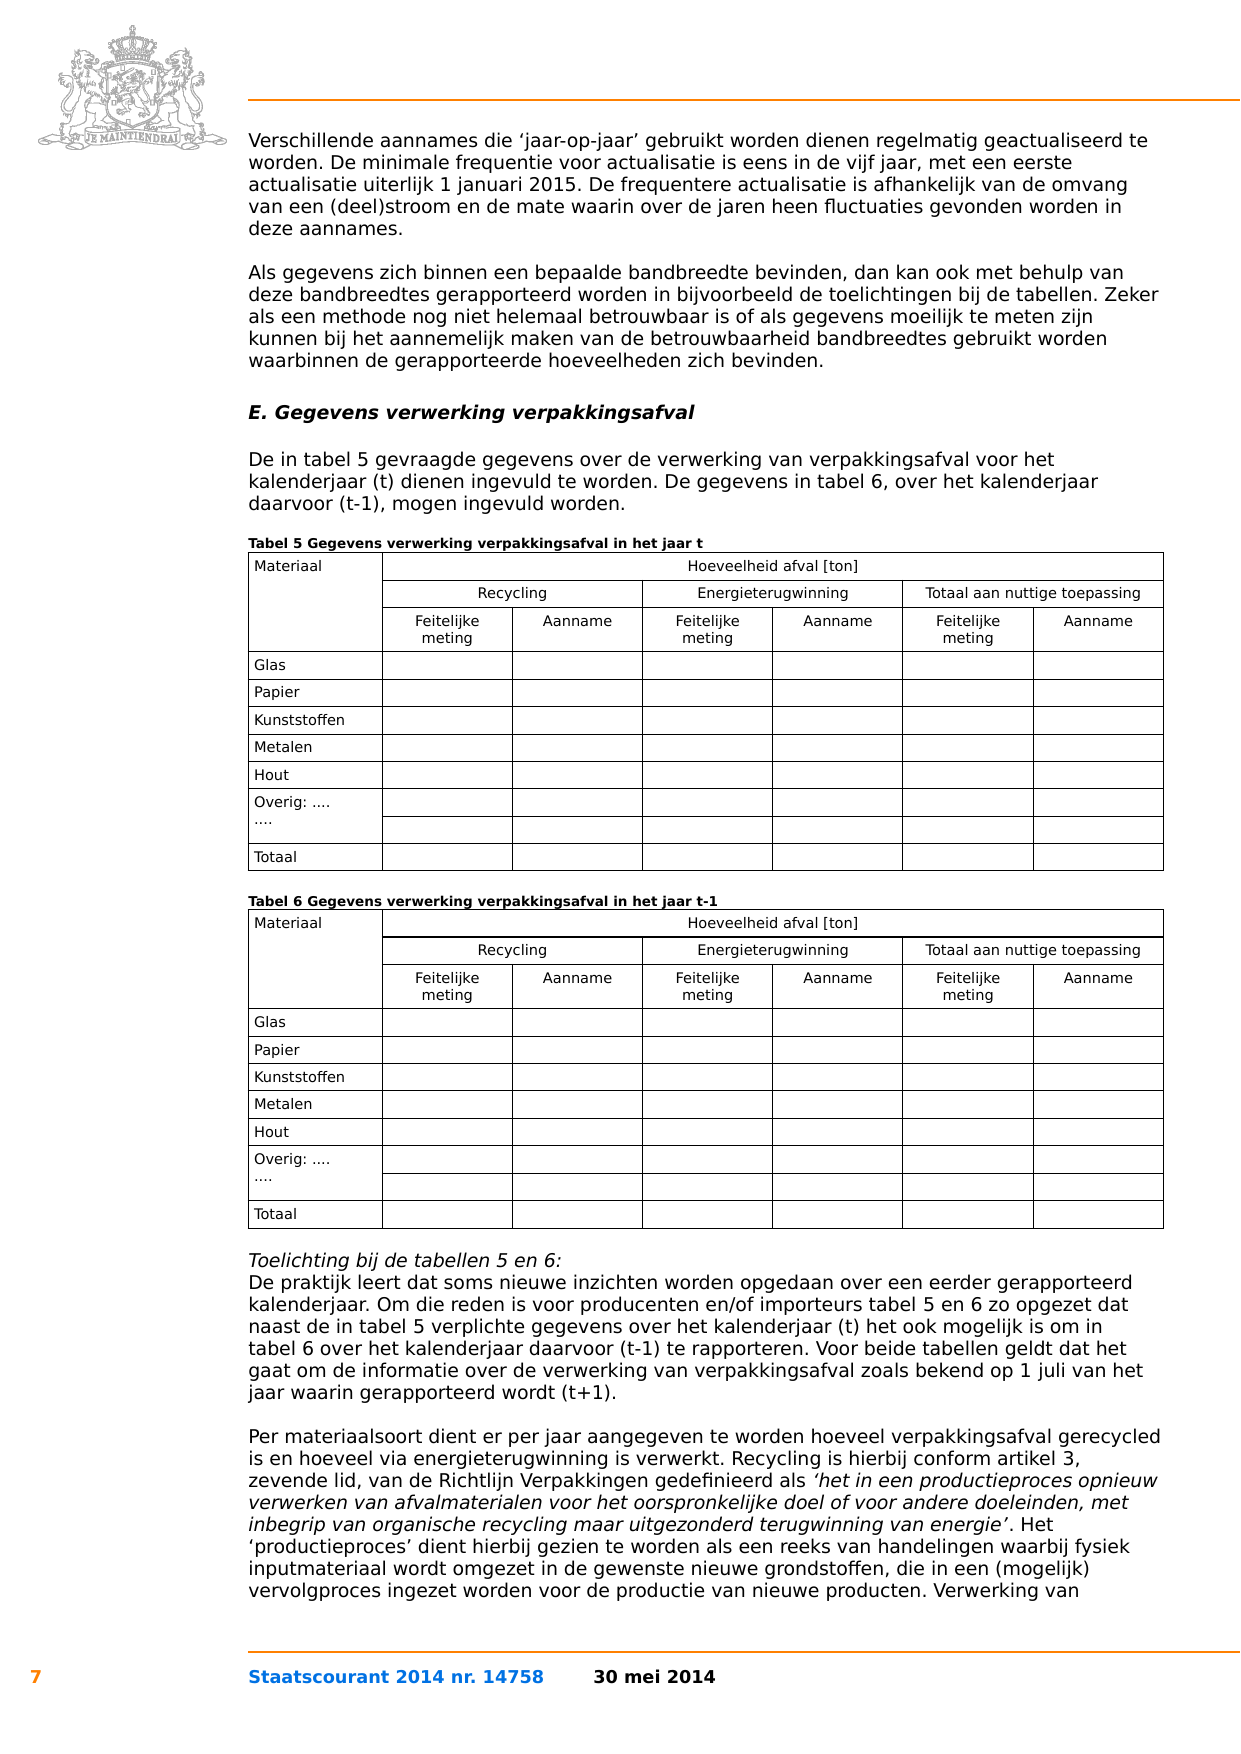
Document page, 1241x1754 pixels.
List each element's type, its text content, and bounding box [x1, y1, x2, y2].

table_cell [383, 680, 512, 706]
table_cell Materiaal [249, 553, 382, 651]
table_cell [513, 844, 642, 870]
table_cell [1034, 789, 1163, 816]
table_cell [513, 735, 642, 761]
table_cell [903, 680, 1033, 706]
table_cell Feitelijke meting [643, 965, 772, 1008]
table_cell Hout [249, 1119, 382, 1145]
table_cell [513, 1174, 642, 1200]
text De praktijk leert dat soms nieuwe inzichten worden opgedaan over een eerder gerapporteerd kalenderjaar. Om die reden is voor producenten en/of importeurs tabel 5 en 6 zo opgezet dat naast de in tabel 5 verplichte gegevens over het kalenderjaar (t) het ook mogelijk is om in tabel 6 over het kalenderjaar daarvoor (t-1) te rapporteren. Voor beide tabellen geldt dat het gaat om de informatie over de verwerking van verpakkingsafval zoals bekend op 1 juli van het jaar waarin gerapporteerd wordt (t+1). [248, 1272, 1163, 1404]
table_cell [383, 707, 512, 733]
subtitle E. Gegevens verwerking verpakkingsafval [248, 402, 1163, 423]
table_cell Totaal [249, 844, 382, 870]
table_cell [383, 735, 512, 761]
table_cell [773, 789, 902, 816]
table_cell [1034, 1146, 1163, 1173]
table_cell [513, 1119, 642, 1145]
table_cell [903, 1037, 1033, 1063]
table_cell Energieterugwinning [643, 581, 902, 607]
text Toelichting bij de tabellen 5 en 6: [248, 1250, 1163, 1272]
table_cell [513, 1146, 642, 1173]
table_cell [903, 1174, 1033, 1200]
table_cell Recycling [383, 581, 642, 607]
table_cell [773, 735, 902, 761]
table_cell Glas [249, 652, 382, 679]
table_cell [903, 707, 1033, 733]
table_cell [903, 652, 1033, 679]
table_cell [773, 1201, 902, 1227]
table_cell Aanname [1034, 608, 1163, 651]
table_cell [513, 652, 642, 679]
table_cell [1034, 1091, 1163, 1118]
table_cell [903, 1146, 1033, 1173]
table_cell Feitelijke meting [903, 608, 1033, 651]
table_cell [383, 1119, 512, 1145]
table_cell Aanname [773, 965, 902, 1008]
table_cell [1034, 762, 1163, 788]
table_cell [643, 652, 772, 679]
table_cell [1034, 1064, 1163, 1090]
table_cell [643, 1174, 772, 1200]
table_cell Feitelijke meting [383, 608, 512, 651]
table_cell [773, 817, 902, 843]
table_cell [513, 1201, 642, 1227]
table_cell Hout [249, 762, 382, 788]
table_cell [643, 844, 772, 870]
table_cell Metalen [249, 1091, 382, 1118]
table_cell [383, 1037, 512, 1063]
table_cell Feitelijke meting [903, 965, 1033, 1008]
table_cell [1034, 652, 1163, 679]
table_cell [773, 1009, 902, 1036]
table_cell [383, 1064, 512, 1090]
table_cell Aanname [513, 965, 642, 1008]
table_cell [643, 735, 772, 761]
table_cell [513, 817, 642, 843]
table_cell Aanname [513, 608, 642, 651]
table_cell Overig: .... .... [249, 789, 382, 843]
table_cell Hoeveelheid afval [ton] [383, 553, 1163, 579]
table_cell Feitelijke meting [643, 608, 772, 651]
table_cell Overig: .... .... [249, 1146, 382, 1200]
table_cell [513, 1009, 642, 1036]
table_cell [903, 844, 1033, 870]
table_cell [773, 1064, 902, 1090]
table_cell Metalen [249, 735, 382, 761]
table_cell Papier [249, 1037, 382, 1063]
table_cell [903, 817, 1033, 843]
table_cell Aanname [1034, 965, 1163, 1008]
table_cell [643, 1119, 772, 1145]
table_cell [513, 1064, 642, 1090]
table_cell [903, 1119, 1033, 1145]
table_cell [903, 1201, 1033, 1227]
table_cell [383, 789, 512, 816]
table_cell [643, 1091, 772, 1118]
table_cell [773, 680, 902, 706]
table_cell Papier [249, 680, 382, 706]
table_cell Glas [249, 1009, 382, 1036]
table_cell [1034, 817, 1163, 843]
table_cell [643, 1201, 772, 1227]
table_cell [513, 762, 642, 788]
table_cell [383, 1009, 512, 1036]
text Per materiaalsoort dient er per jaar aangegeven te worden hoeveel verpakkingsafval gerecycled is en hoeveel via energieterugwinning is verwerkt. Recycling is hierbij conform artikel 3, zevende lid, van de Richtlijn Verpakkingen gedefinieerd als ‘het in een productieproces opnieuw verwerken van afvalmaterialen voor het oorspronkelijke doel of voor andere doeleinden, met inbegrip van organische recycling maar uitgezonderd terugwinning van energie’. Het ‘productieproces’ dient hierbij gezien te worden als een reeks van handelingen waarbij fysiek inputmateriaal wordt omgezet in de gewenste nieuwe grondstoffen, die in een (mogelijk) vervolgproces ingezet worden voor de productie van nieuwe producten. Verwerking van [248, 1426, 1163, 1602]
table_cell [773, 844, 902, 870]
table_cell [383, 817, 512, 843]
table_cell [1034, 1174, 1163, 1200]
table_cell [903, 1009, 1033, 1036]
table_cell [643, 1064, 772, 1090]
table_cell Energieterugwinning [643, 938, 902, 964]
table_cell [1034, 735, 1163, 761]
table_cell Totaal aan nuttige toepassing [903, 581, 1163, 607]
table_cell [643, 680, 772, 706]
table_cell [773, 1146, 902, 1173]
text De in tabel 5 gevraagde gegevens over de verwerking van verpakkingsafval voor het kalenderjaar (t) dienen ingevuld te worden. De gegevens in tabel 6, over het kalenderjaar daarvoor (t-1), mogen ingevuld worden. [248, 448, 1163, 514]
table_cell [643, 1009, 772, 1036]
table_cell [773, 652, 902, 679]
table_cell Feitelijke meting [383, 965, 512, 1008]
table_cell [1034, 1037, 1163, 1063]
table_cell [643, 1037, 772, 1063]
table_cell [383, 844, 512, 870]
table_cell Recycling [383, 938, 642, 964]
table_cell [903, 789, 1033, 816]
table_cell [1034, 1009, 1163, 1036]
table_cell [513, 1091, 642, 1118]
table_cell Totaal aan nuttige toepassing [903, 938, 1163, 964]
table_cell [513, 789, 642, 816]
text Verschillende aannames die ‘jaar-op-jaar’ gebruikt worden dienen regelmatig geactualiseerd te worden. De minimale frequentie voor actualisatie is eens in de vijf jaar, met een eerste actualisatie uiterlijk 1 januari 2015. De frequentere actualisatie is afhankelijk van de omvang van een (deel)stroom en de mate waarin over de jaren heen fluctuaties gevonden worden in deze aannames. [248, 130, 1163, 240]
table_cell [1034, 707, 1163, 733]
table_cell [643, 762, 772, 788]
table_cell [383, 652, 512, 679]
table_cell [773, 1037, 902, 1063]
table_cell [643, 1146, 772, 1173]
table_cell [773, 1119, 902, 1145]
table_cell [643, 707, 772, 733]
table_cell [643, 817, 772, 843]
table_cell [383, 1146, 512, 1173]
table_header Tabel 5 Gegevens verwerking verpakkingsafval in het jaar t [248, 536, 1163, 552]
table_cell [513, 1037, 642, 1063]
table_cell [1034, 1201, 1163, 1227]
table_cell [1034, 1119, 1163, 1145]
table_header Tabel 6 Gegevens verwerking verpakkingsafval in het jaar t-1 [248, 893, 1163, 909]
table_cell [383, 762, 512, 788]
table_cell Hoeveelheid afval [ton] [383, 910, 1163, 936]
table_cell [383, 1174, 512, 1200]
table_cell [513, 680, 642, 706]
table_cell Aanname [773, 608, 902, 651]
table_cell [383, 1091, 512, 1118]
text Als gegevens zich binnen een bepaalde bandbreedte bevinden, dan kan ook met behulp van deze bandbreedtes gerapporteerd worden in bijvoorbeeld de toelichtingen bij de tabellen. Zeker als een methode nog niet helemaal betrouwbaar is of als gegevens moeilijk te meten zijn kunnen bij het aannemelijk maken van de betrouwbaarheid bandbreedtes gebruikt worden waarbinnen de gerapporteerde hoeveelheden zich bevinden. [248, 262, 1163, 372]
table_cell [513, 707, 642, 733]
table_cell Kunststoffen [249, 707, 382, 733]
table_cell [903, 735, 1033, 761]
table_cell [903, 1064, 1033, 1090]
table_cell [903, 1091, 1033, 1118]
table_cell Materiaal [249, 910, 382, 1008]
table_cell [773, 707, 902, 733]
table_cell [643, 789, 772, 816]
table_cell [1034, 680, 1163, 706]
table_cell [773, 762, 902, 788]
picture [38, 25, 227, 150]
table_cell [773, 1174, 902, 1200]
table_cell [383, 1201, 512, 1227]
table_cell [1034, 844, 1163, 870]
table_cell Totaal [249, 1201, 382, 1227]
table_cell [773, 1091, 902, 1118]
table_cell Kunststoffen [249, 1064, 382, 1090]
table_cell [903, 762, 1033, 788]
